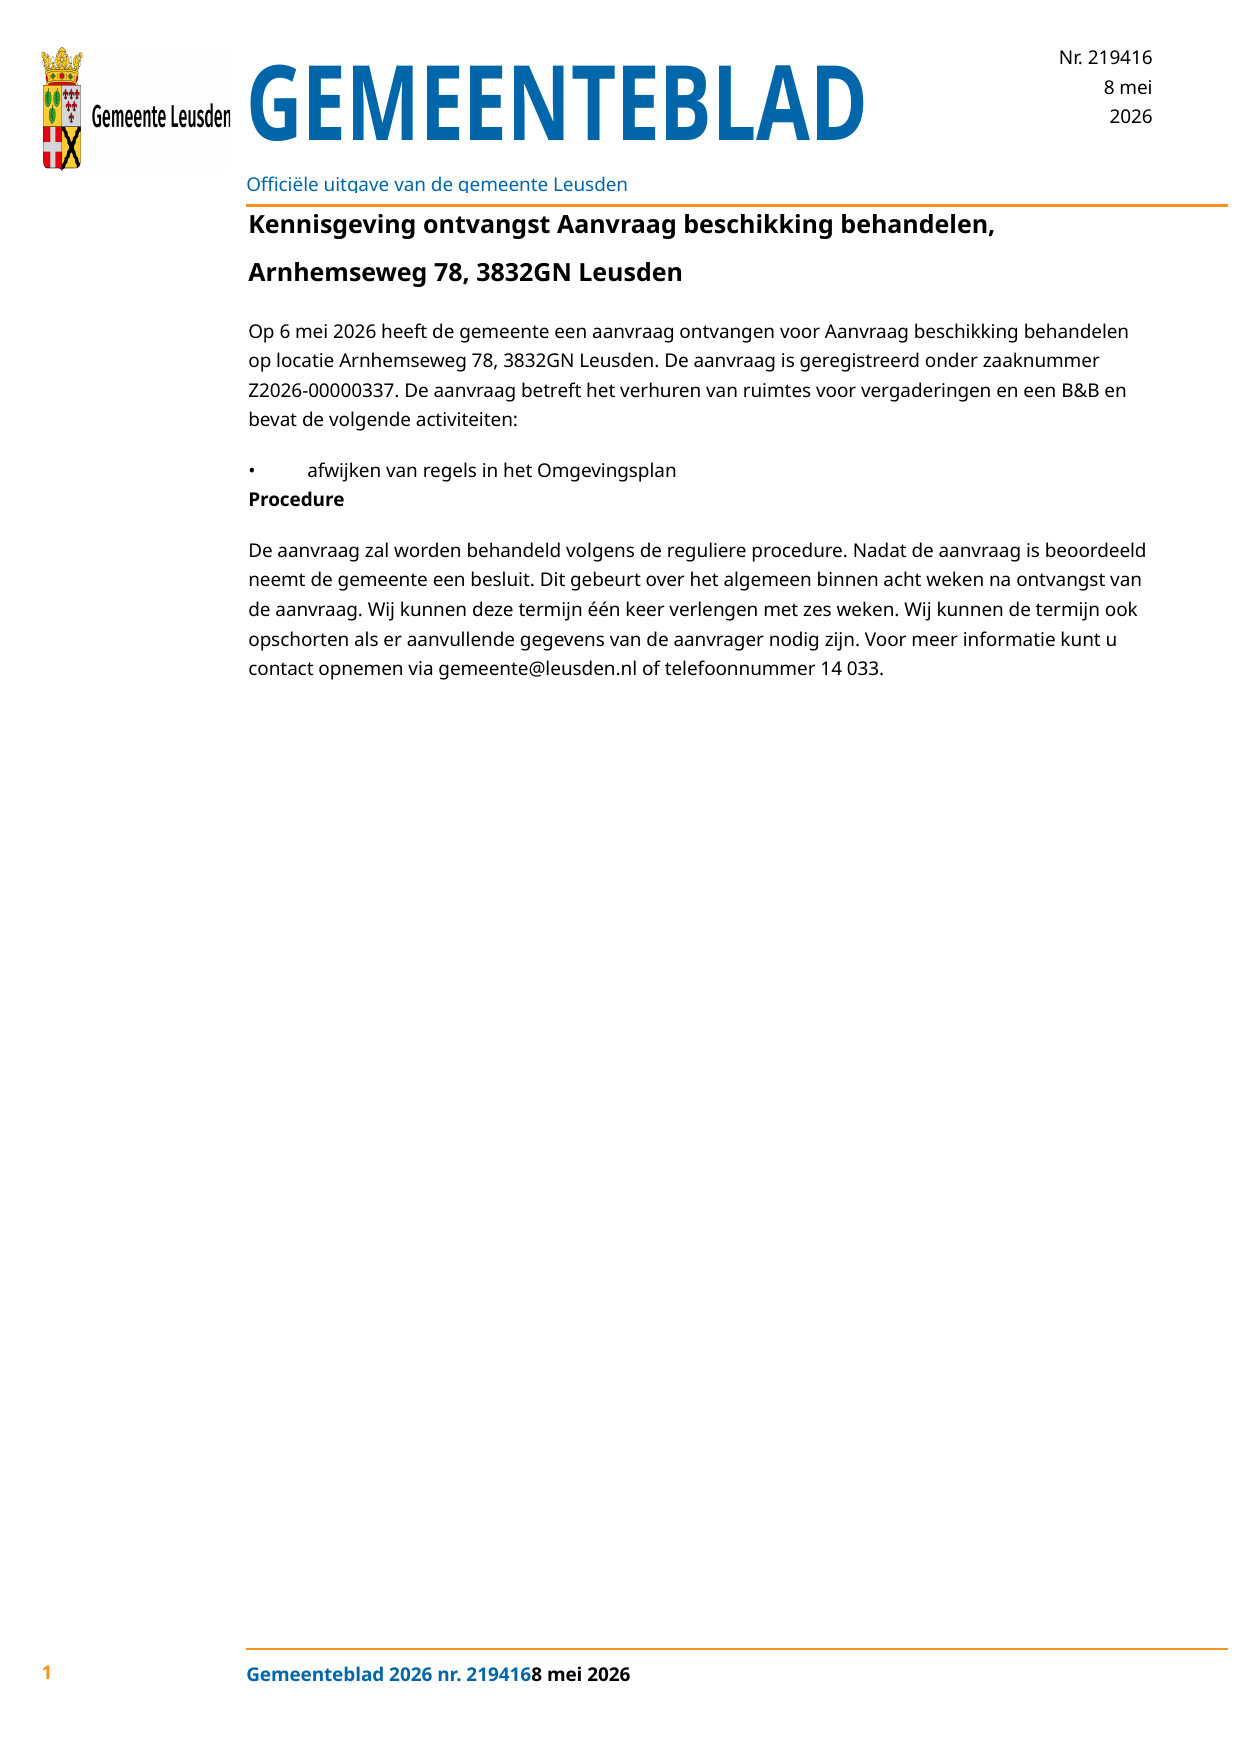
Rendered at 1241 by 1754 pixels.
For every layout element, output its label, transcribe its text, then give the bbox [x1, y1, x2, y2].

picture [41, 47, 231, 172]
text De aanvraag zal worden behandeld volgens de reguliere procedure. Nadat de aanvraag is beoordeeld neemt de gemeente een besluit. Dit gebeurt over het algemeen binnen acht weken na ontvangst van de aanvraag. Wij kunnen deze termijn één keer verlengen met zes weken. Wij kunnen de termijn ook opschorten als er aanvullende gegevens van de aanvrager nodig zijn. Voor meer informatie kunt u contact opnemen via gemeente@leusden.nl of telefoonnummer 14 033. [248, 537, 1152, 681]
text Procedure [248, 487, 1152, 512]
text Kennisgeving ontvangst Aanvraag beschikking behandelen, Arnhemseweg 78, 3832GN Leusden [248, 207, 1152, 288]
list afwijken van regels in het Omgevingsplan [248, 457, 1152, 483]
text Op 6 mei 2026 heeft de gemeente een aanvraag ontvangen voor Aanvraag beschikking behandelen op locatie Arnhemseweg 78, 3832GN Leusden. De aanvraag is geregistreerd onder zaaknummer Z2026-00000337. De aanvraag betreft het verhuren van ruimtes voor vergaderingen en een B&B en bevat de volgende activiteiten: [248, 318, 1152, 432]
